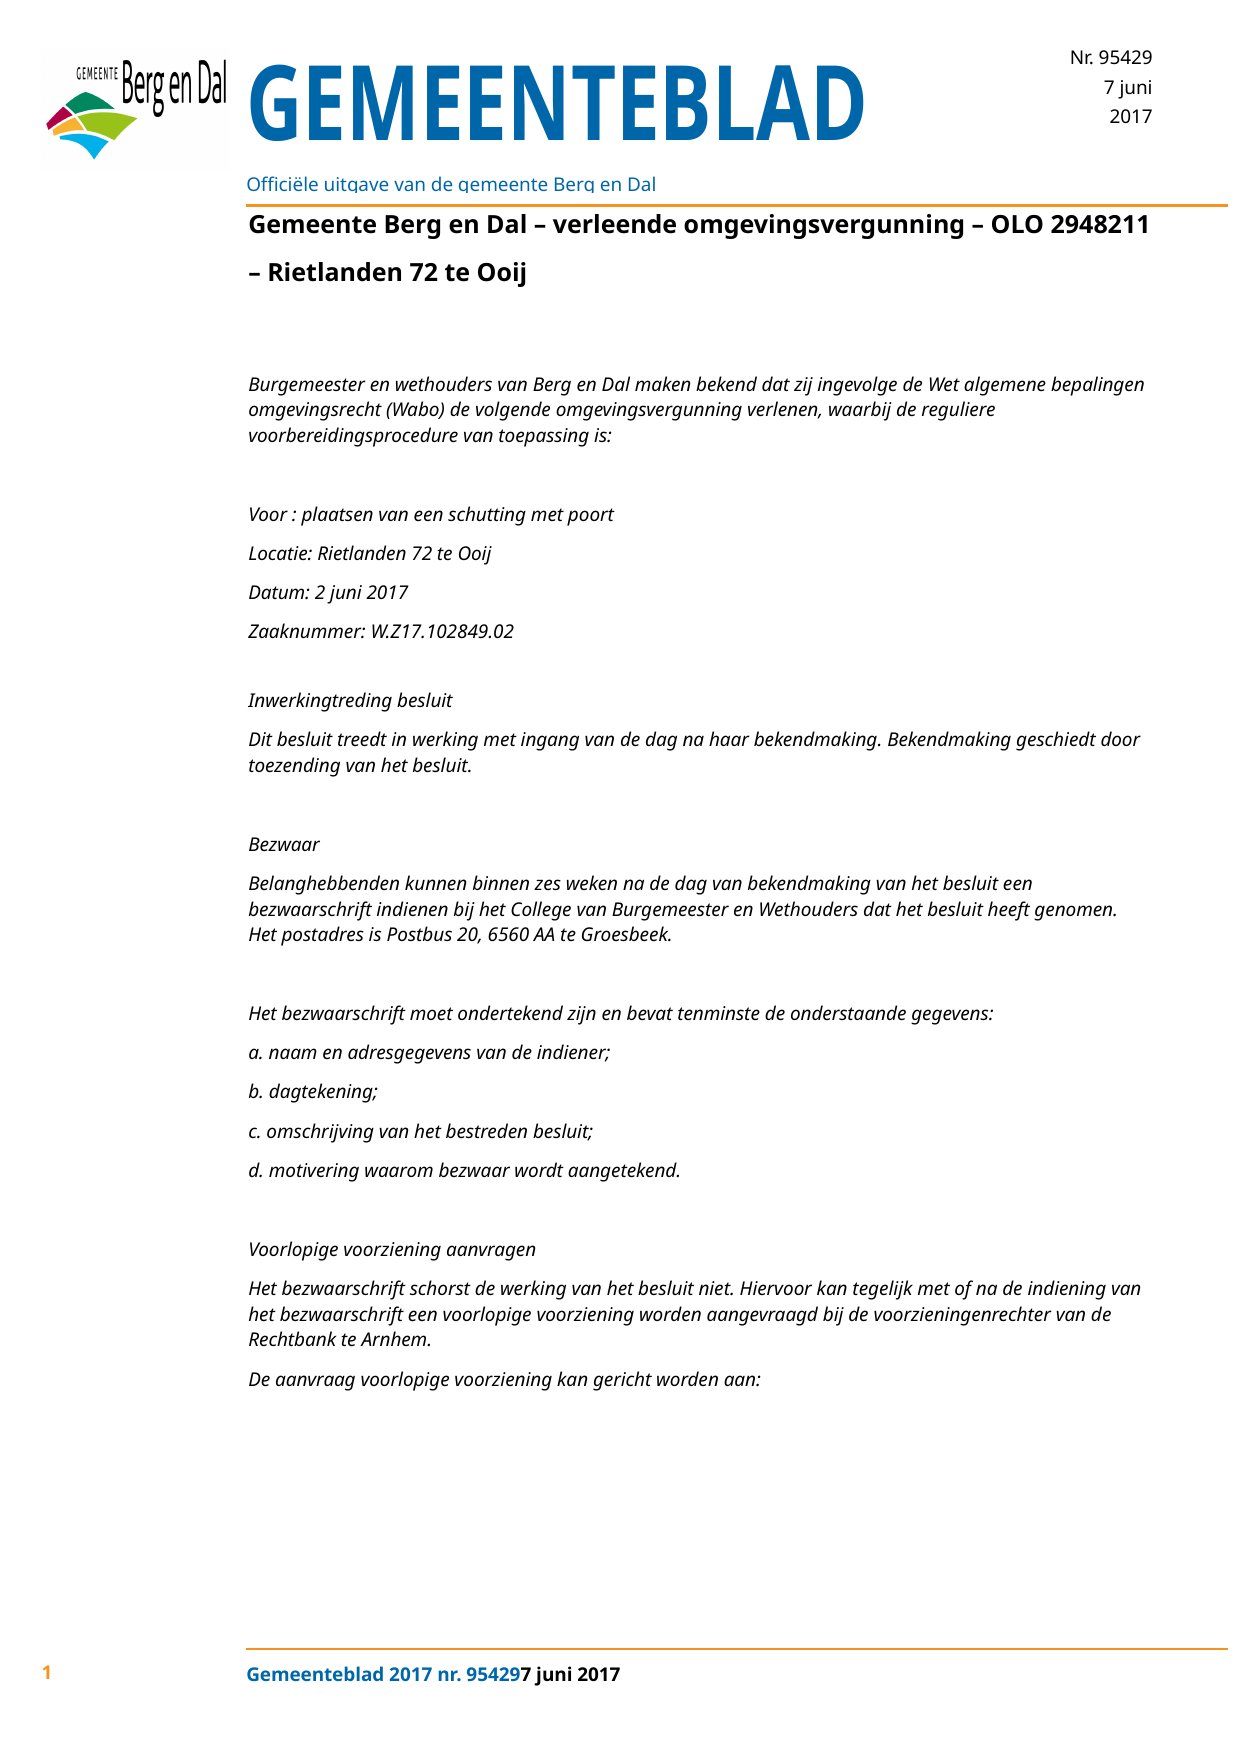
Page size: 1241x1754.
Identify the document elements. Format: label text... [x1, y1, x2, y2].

text Zaaknummer: W.Z17.102849.02 [248, 618, 1152, 644]
text Het bezwaarschrift schorst de werking van het besluit niet. Hiervoor kan tegelijk met of na de indiening van het bezwaarschrift een voorlopige voorziening worden aangevraagd bij de voorzieningenrechter van de Rechtbank te Arnhem. [248, 1275, 1152, 1352]
text d. motivering waarom bezwaar wordt aangetekend. [248, 1157, 1152, 1183]
text Voorlopige voorziening aanvragen [248, 1236, 1152, 1262]
text Bezwaar [248, 831, 1152, 857]
text Locatie: Rietlanden 72 te Ooij [248, 540, 1152, 566]
text Burgemeester en wethouders van Berg en Dal maken bekend dat zij ingevolge de Wet algemene bepalingen omgevingsrecht (Wabo) de volgende omgevingsvergunning verlenen, waarbij de reguliere voorbereidingsprocedure van toepassing is: [248, 371, 1152, 448]
text Belanghebbenden kunnen binnen zes weken na de dag van bekendmaking van het besluit een bezwaarschrift indienen bij het College van Burgemeester en Wethouders dat het besluit heeft genomen. Het postadres is Postbus 20, 6560 AA te Groesbeek. [248, 870, 1152, 947]
text Inwerkingtreding besluit [248, 687, 1152, 713]
text Dit besluit treedt in werking met ingang van de dag na haar bekendmaking. Bekendmaking geschiedt door toezending van het besluit. [248, 727, 1152, 778]
text b. dagtekening; [248, 1079, 1152, 1104]
text c. omschrijving van het bestreden besluit; [248, 1118, 1152, 1144]
text De aanvraag voorlopige voorziening kan gericht worden aan: [248, 1366, 1152, 1392]
text Datum: 2 juni 2017 [248, 579, 1152, 605]
text Gemeente Berg en Dal – verleende omgevingsvergunning – OLO 2948211 – Rietlanden 72 te Ooij [248, 207, 1152, 288]
text Het bezwaarschrift moet ondertekend zijn en bevat tenminste de onderstaande gegevens: [248, 1000, 1152, 1026]
text a. naam en adresgegevens van de indiener; [248, 1039, 1152, 1065]
picture [41, 47, 231, 172]
text Voor : plaatsen van een schutting met poort [248, 501, 1152, 526]
